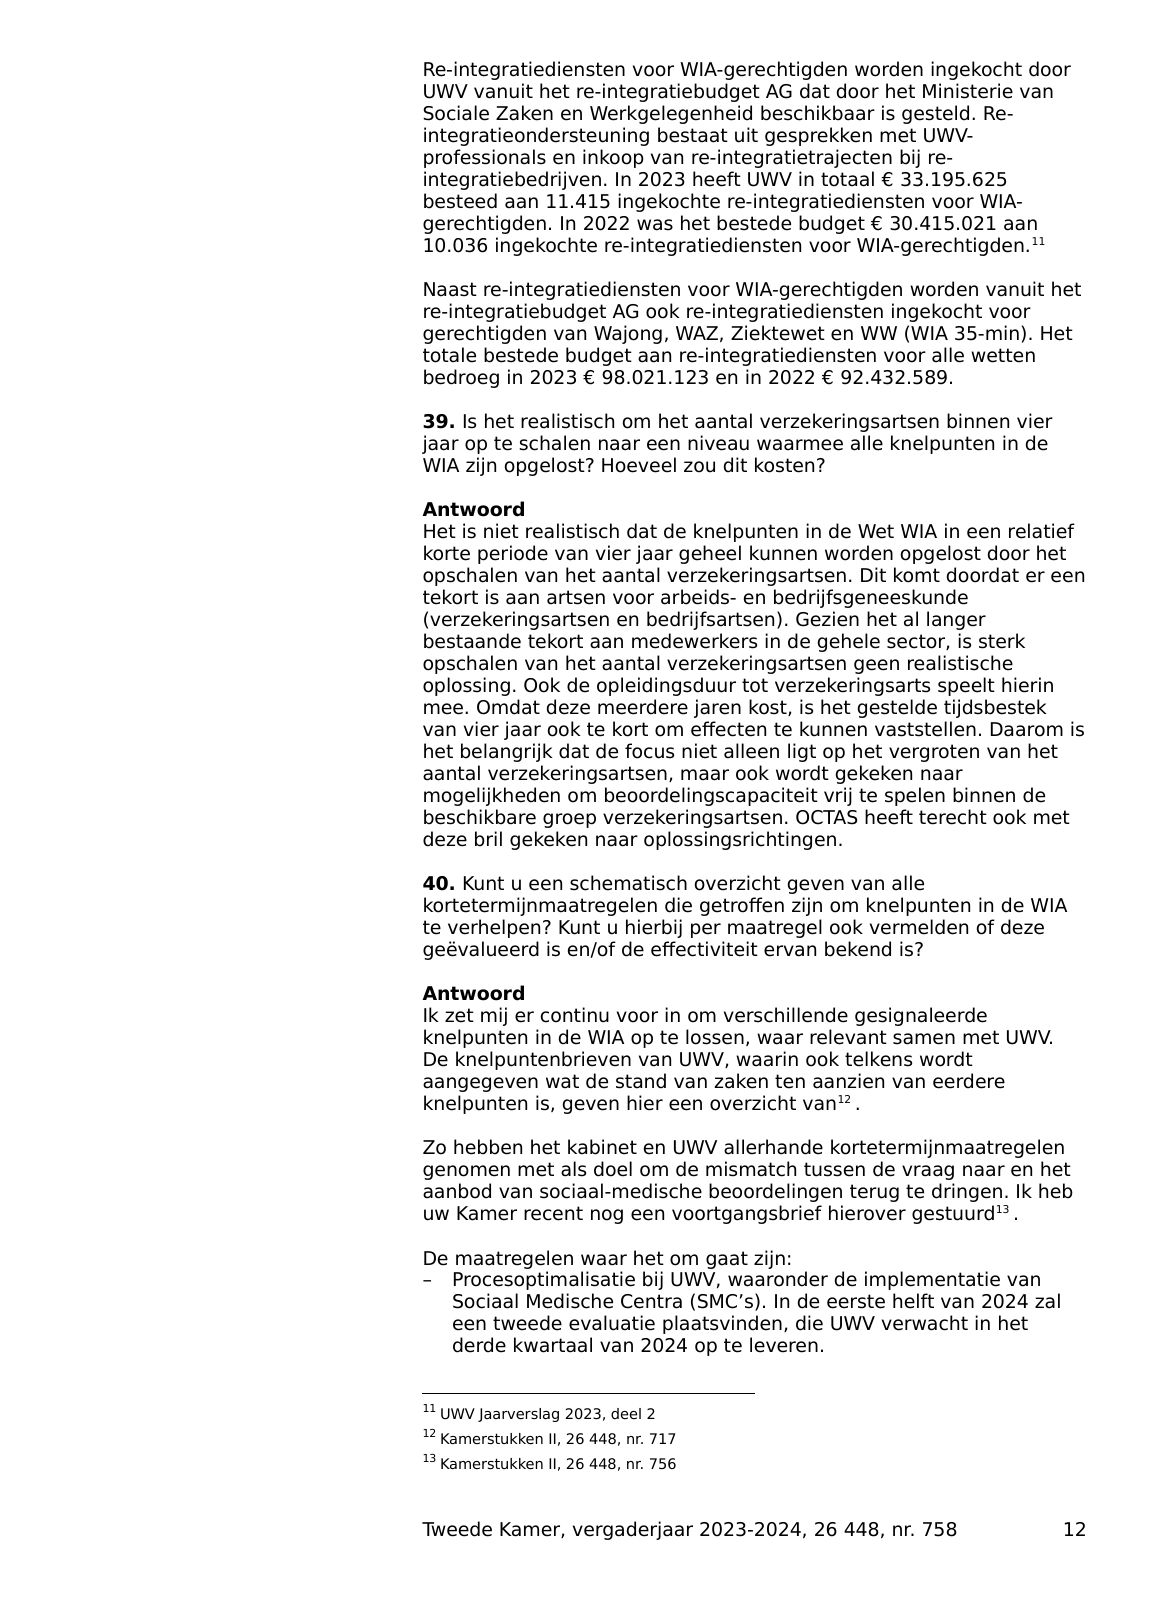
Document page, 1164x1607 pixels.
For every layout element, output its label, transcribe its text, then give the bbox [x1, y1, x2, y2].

text 39. Is het realistisch om het aantal verzekeringsartsen binnen vier jaar op te schalen naar een niveau waarmee alle knelpunten in de WIA zijn opgelost? Hoeveel zou dit kosten? [422, 411, 1087, 477]
text UWV Jaarverslag 2023, deel 2 [422, 1402, 1087, 1424]
text De maatregelen waar het om gaat zijn: [422, 1247, 1087, 1269]
text Kamerstukken II, 26 448, nr. 717 [422, 1427, 1087, 1449]
text Het is niet realistisch dat de knelpunten in de Wet WIA in een relatief korte periode van vier jaar geheel kunnen worden opgelost door het opschalen van het aantal verzekeringsartsen. Dit komt doordat er een tekort is aan artsen voor arbeids- en bedrijfsgeneeskunde (verzekeringsartsen en bedrijfsartsen). Gezien het al langer bestaande tekort aan medewerkers in de gehele sector, is sterk opschalen van het aantal verzekeringsartsen geen realistische oplossing. Ook de opleidingsduur tot verzekeringsarts speelt hierin mee. Omdat deze meerdere jaren kost, is het gestelde tijdsbestek van vier jaar ook te kort om effecten te kunnen vaststellen. Daarom is het belangrijk dat de focus niet alleen ligt op het vergroten van het aantal verzekeringsartsen, maar ook wordt gekeken naar mogelijkheden om beoordelingscapaciteit vrij te spelen binnen de beschikbare groep verzekeringsartsen. OCTAS heeft terecht ook met deze bril gekeken naar oplossingsrichtingen. [422, 521, 1087, 851]
text Antwoord [422, 499, 1087, 521]
text Kamerstukken II, 26 448, nr. 756 [422, 1452, 1087, 1474]
text Zo hebben het kabinet en UWV allerhande kortetermijnmaatregelen genomen met als doel om de mismatch tussen de vraag naar en het aanbod van sociaal-medische beoordelingen terug te dringen. Ik heb uw Kamer recent nog een voortgangsbrief hierover gestuurd. [422, 1137, 1087, 1225]
text Ik zet mij er continu voor in om verschillende gesignaleerde knelpunten in de WIA op te lossen, waar relevant samen met UWV. De knelpuntenbrieven van UWV, waarin ook telkens wordt aangegeven wat de stand van zaken ten aanzien van eerdere knelpunten is, geven hier een overzicht van. [422, 1005, 1087, 1115]
text Re-integratiediensten voor WIA-gerechtigden worden ingekocht door UWV vanuit het re-integratiebudget AG dat door het Ministerie van Sociale Zaken en Werkgelegenheid beschikbaar is gesteld. Re-integratieondersteuning bestaat uit gesprekken met UWV-professionals en inkoop van re-integratietrajecten bij re-integratiebedrijven. In 2023 heeft UWV in totaal € 33.195.625 besteed aan 11.415 ingekochte re-integratiediensten voor WIA-gerechtigden. In 2022 was het bestede budget € 30.415.021 aan 10.036 ingekochte re-integratiediensten voor WIA-gerechtigden. [422, 59, 1087, 257]
text – Procesoptimalisatie bij UWV, waaronder de implementatie van Sociaal Medische Centra (SMC’s). In de eerste helft van 2024 zal een tweede evaluatie plaatsvinden, die UWV verwacht in het derde kwartaal van 2024 op te leveren. [422, 1269, 1087, 1357]
text Naast re-integratiediensten voor WIA-gerechtigden worden vanuit het re-integratiebudget AG ook re-integratiediensten ingekocht voor gerechtigden van Wajong, WAZ, Ziektewet en WW (WIA 35-min). Het totale bestede budget aan re-integratiediensten voor alle wetten bedroeg in 2023 € 98.021.123 en in 2022 € 92.432.589. [422, 279, 1087, 389]
text Antwoord [422, 983, 1087, 1005]
text 40. Kunt u een schematisch overzicht geven van alle kortetermijnmaatregelen die getroffen zijn om knelpunten in de WIA te verhelpen? Kunt u hierbij per maatregel ook vermelden of deze geëvalueerd is en/of de effectiviteit ervan bekend is? [422, 873, 1087, 961]
